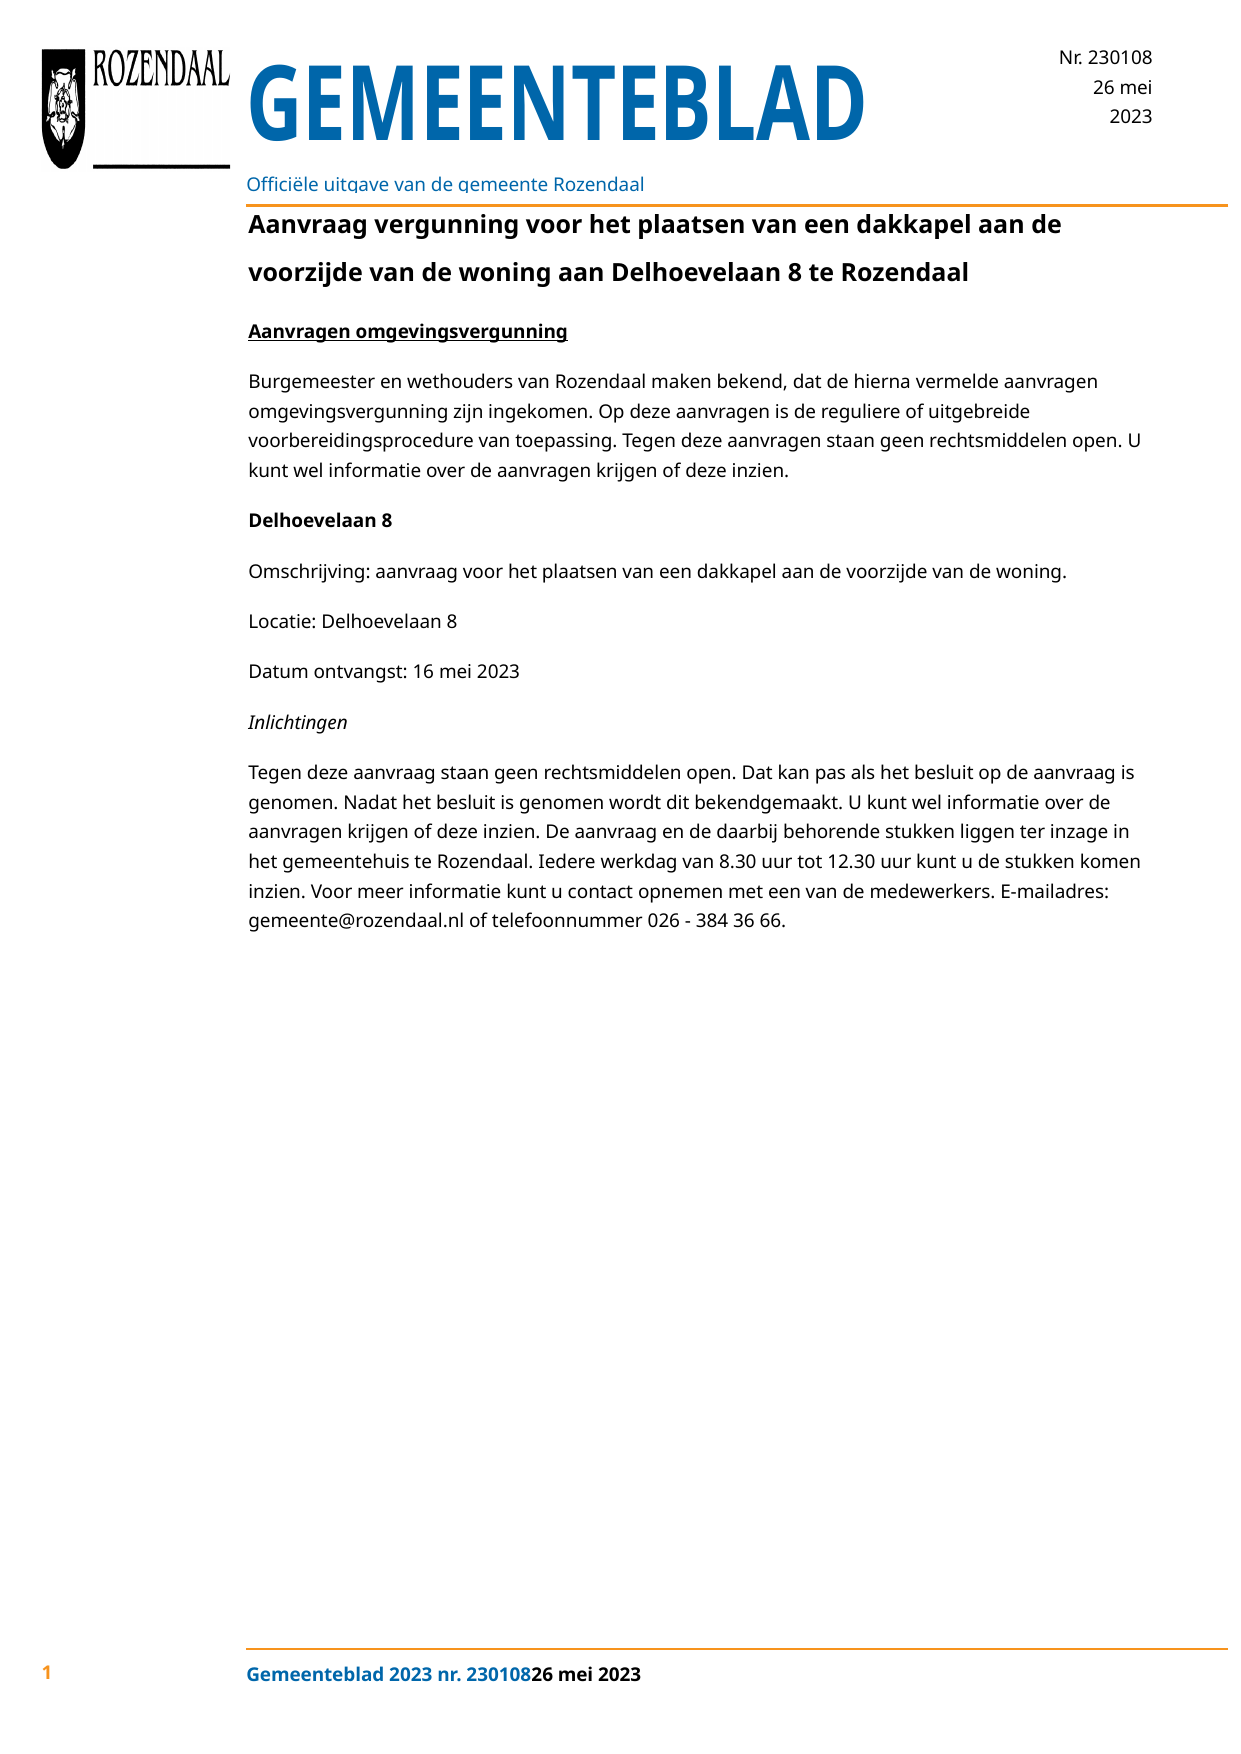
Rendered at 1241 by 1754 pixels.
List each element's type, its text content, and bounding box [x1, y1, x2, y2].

text Aanvragen omgevingsvergunning [248, 318, 1152, 344]
text Burgemeester en wethouders van Rozendaal maken bekend, dat de hierna vermelde aanvragen omgevingsvergunning zijn ingekomen. Op deze aanvragen is de reguliere of uitgebreide voorbereidingsprocedure van toepassing. Tegen deze aanvragen staan geen rechtsmiddelen open. U kunt wel informatie over de aanvragen krijgen of deze inzien. [248, 368, 1152, 483]
text Tegen deze aanvraag staan geen rechtsmiddelen open. Dat kan pas als het besluit op de aanvraag is genomen. Nadat het besluit is genomen wordt dit bekendgemaakt. U kunt wel informatie over de aanvragen krijgen of deze inzien. De aanvraag en de daarbij behorende stukken liggen ter inzage in het gemeentehuis te Rozendaal. Iedere werkdag van 8.30 uur tot 12.30 uur kunt u de stukken komen inzien. Voor meer informatie kunt u contact opnemen met een van de medewerkers. E-mailadres: gemeente@rozendaal.nl of telefoonnummer 026 - 384 36 66. [248, 759, 1152, 933]
text Delhoevelaan 8 [248, 507, 1152, 533]
text Omschrijving: aanvraag voor het plaatsen van een dakkapel aan de voorzijde van de woning. [248, 558, 1152, 584]
text Aanvraag vergunning voor het plaatsen van een dakkapel aan de voorzijde van de woning aan Delhoevelaan 8 te Rozendaal [248, 207, 1152, 288]
text Inlichtingen [248, 709, 1152, 735]
picture [41, 47, 231, 172]
text Locatie: Delhoevelaan 8 [248, 608, 1152, 634]
text Datum ontvangst: 16 mei 2023 [248, 659, 1152, 684]
